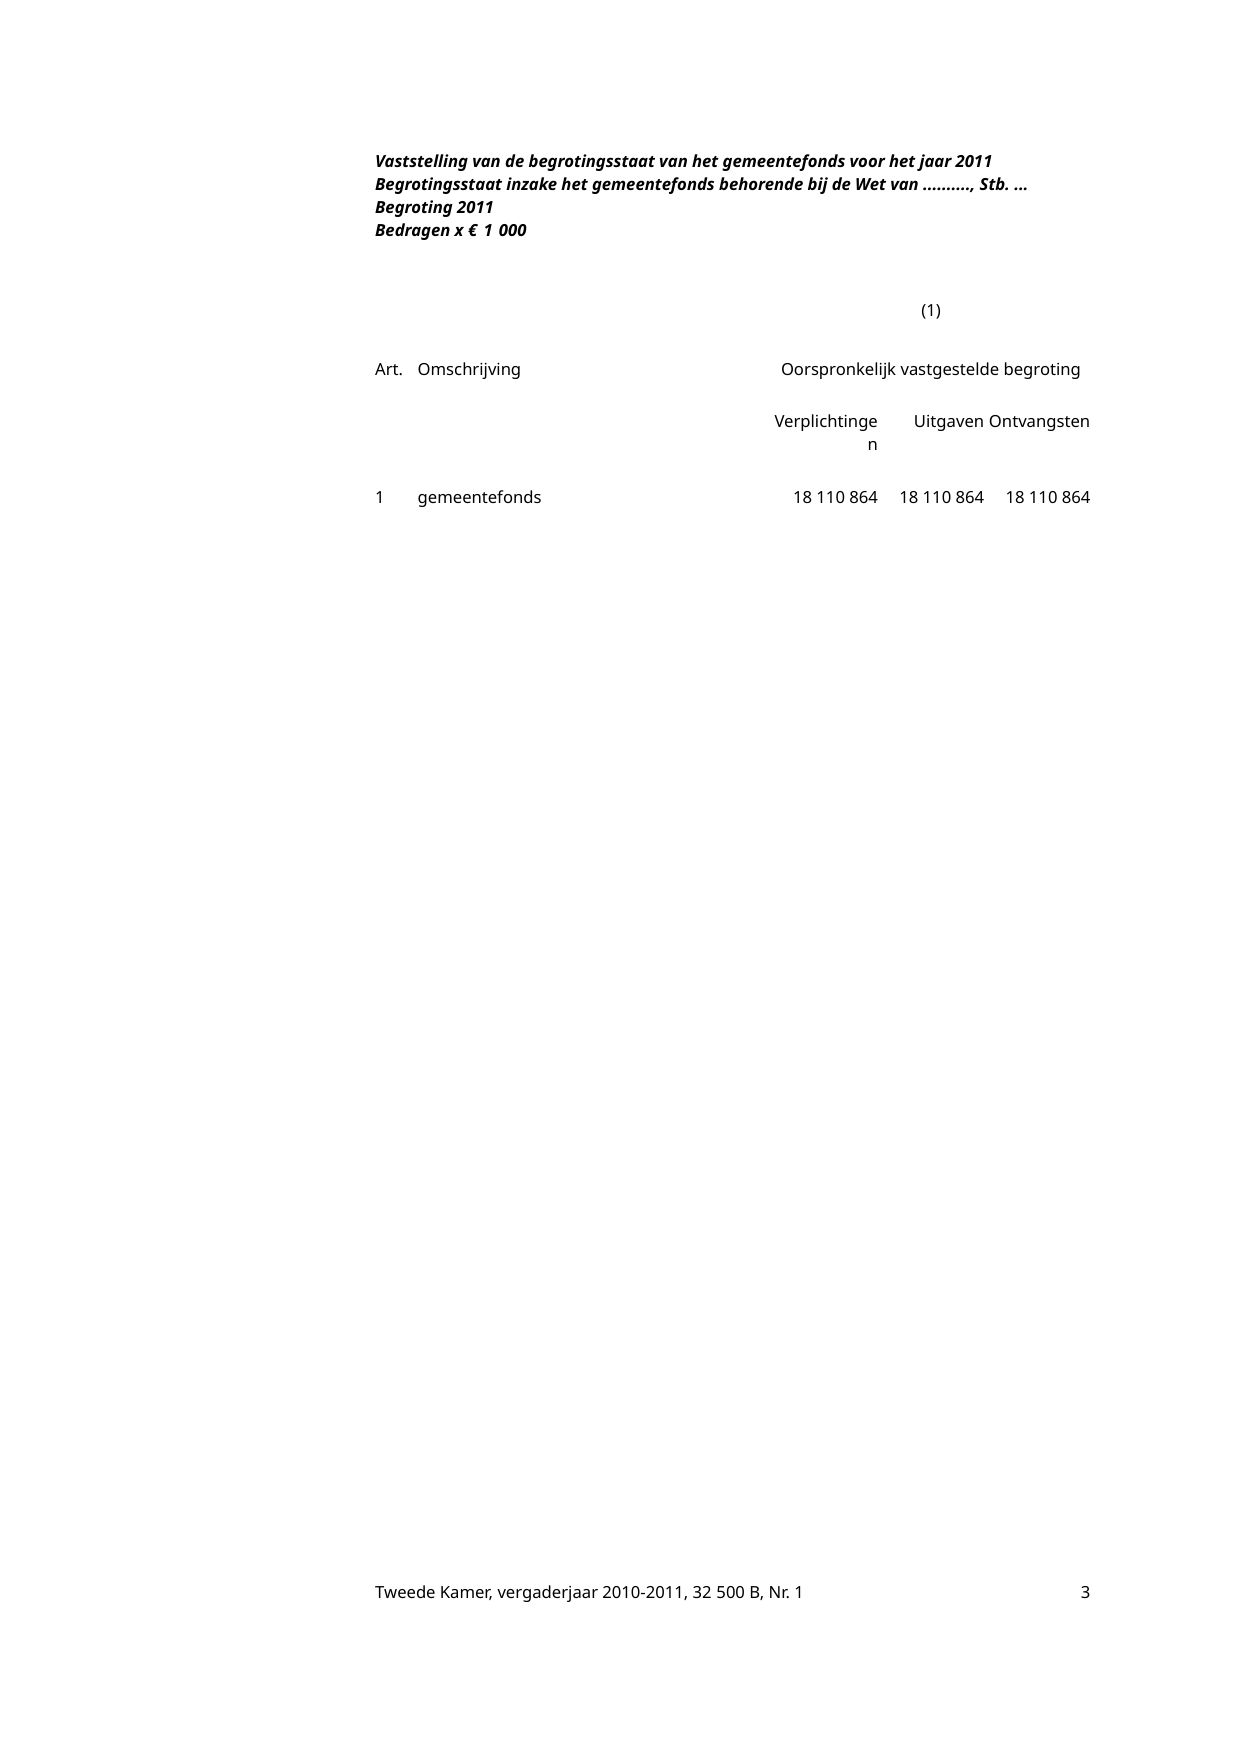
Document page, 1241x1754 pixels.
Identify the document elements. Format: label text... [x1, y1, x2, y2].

table_cell 18 110 864 [878, 485, 984, 538]
table_cell 18 110 864 [771, 485, 878, 538]
table_cell Art. [375, 357, 417, 410]
table_cell Verplichtingen [771, 410, 878, 485]
table_cell Oorspronkelijk vastgestelde begroting [771, 357, 1090, 410]
text Begrotingsstaat inzake het gemeentefonds behorende bij de Wet van .........., Stb. ... [375, 173, 1090, 195]
table_cell Uitgaven [878, 410, 984, 485]
table_cell Ontvangsten [984, 410, 1090, 485]
text Bedragen x € 1 000 [375, 218, 1090, 241]
text Vaststelling van de begrotingsstaat van het gemeentefonds voor het jaar 2011 [375, 150, 1090, 173]
table_cell [418, 410, 771, 485]
table_header [375, 299, 417, 357]
text Begroting 2011 [375, 195, 1090, 218]
table_cell gemeentefonds [418, 485, 771, 538]
table_header [418, 299, 771, 357]
table_cell Omschrijving [418, 357, 771, 410]
table_cell [375, 410, 417, 485]
table_header (1) [771, 299, 1090, 357]
table_cell 1 [375, 485, 417, 538]
table_cell 18 110 864 [984, 485, 1090, 538]
